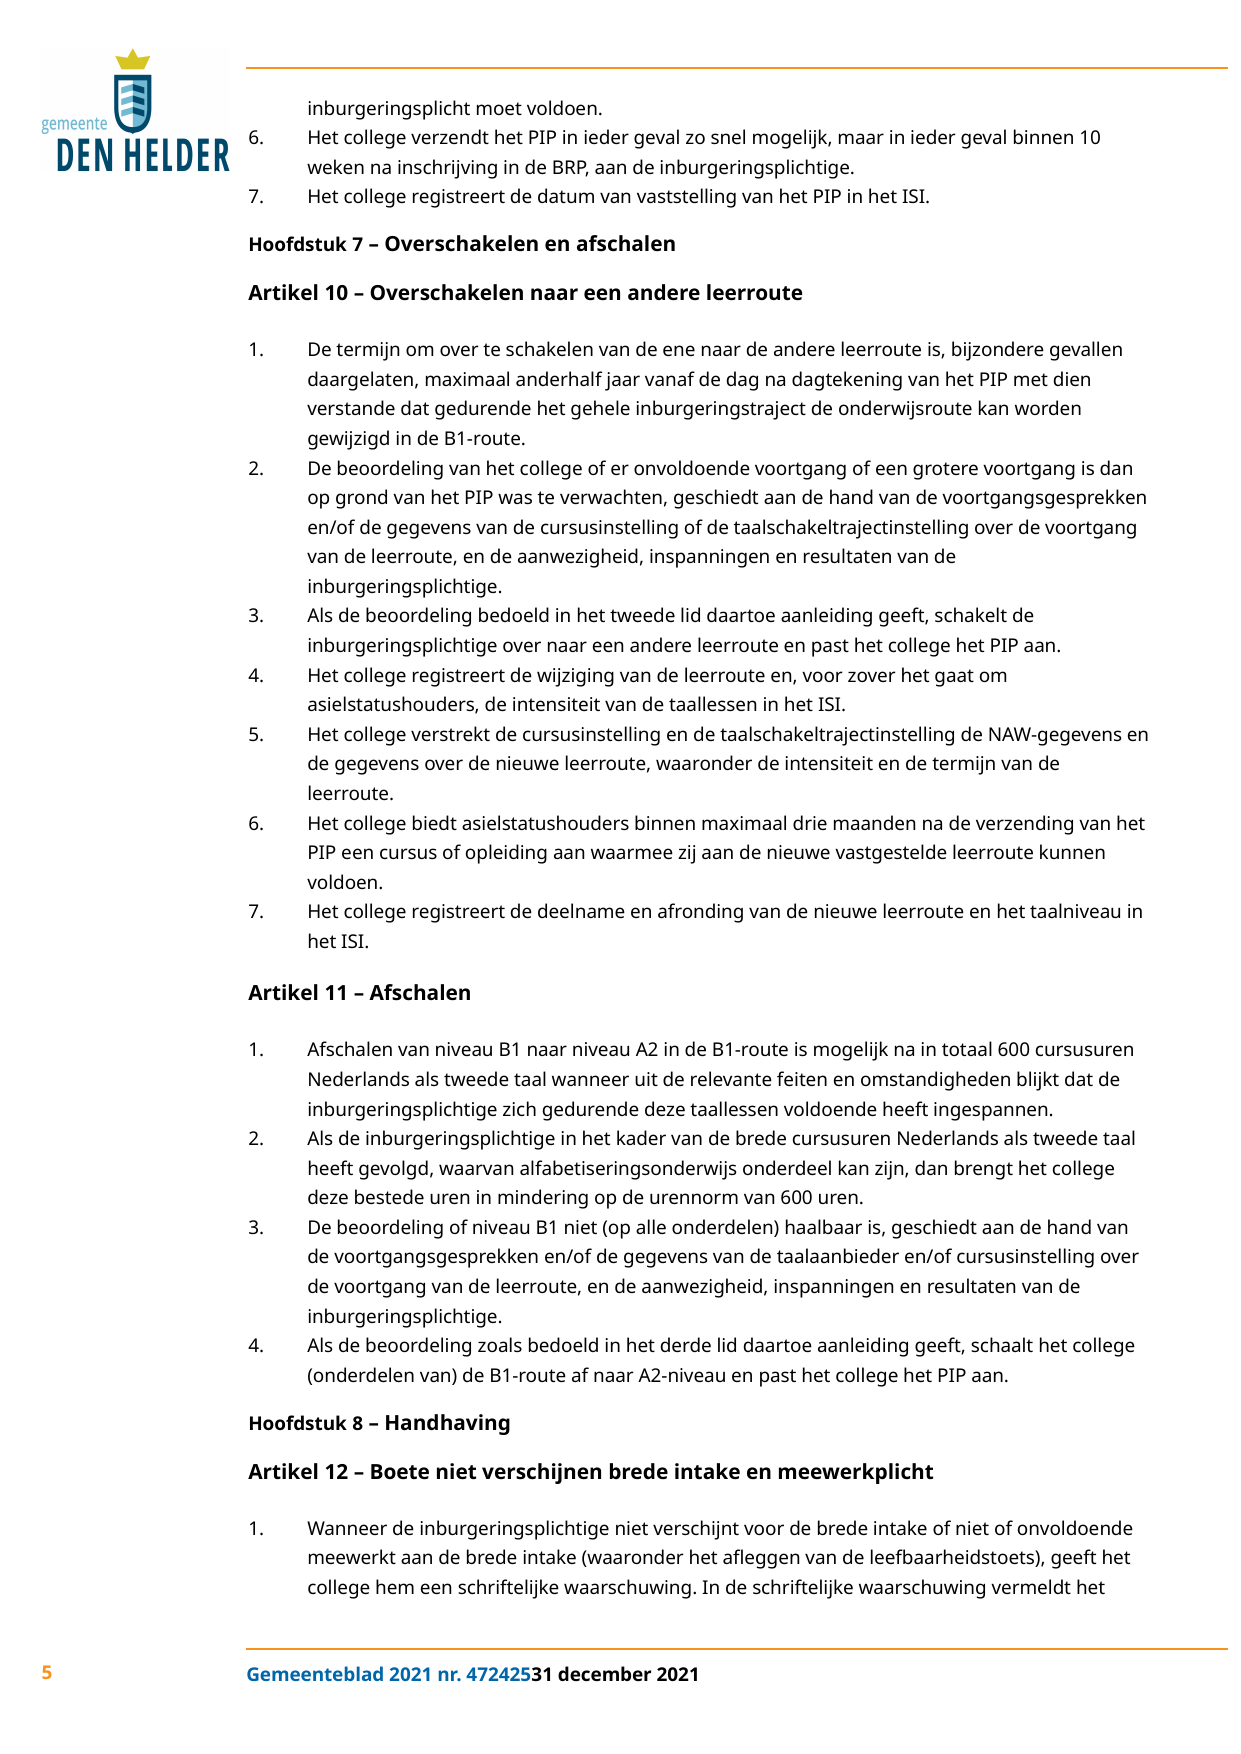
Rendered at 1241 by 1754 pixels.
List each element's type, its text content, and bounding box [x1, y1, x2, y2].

list De beoordeling van het college of er onvoldoende voortgang of een grotere voortgang is dan op grond van het PIP was te verwachten, geschiedt aan de hand van de voortgangsgesprekken en/of de gegevens van de cursusinstelling of de taalschakeltrajectinstelling over de voortgang van de leerroute, en de aanwezigheid, inspanningen en resultaten van de inburgeringsplichtige. [248, 455, 1152, 599]
list Het college verstrekt de cursusinstelling en de taalschakeltrajectinstelling de NAW-gegevens en de gegevens over de nieuwe leerroute, waaronder de intensiteit en de termijn van de leerroute. [248, 721, 1152, 806]
list Als de beoordeling bedoeld in het tweede lid daartoe aanleiding geeft, schakelt de inburgeringsplichtige over naar een andere leerroute en past het college het PIP aan. [248, 603, 1152, 658]
text Artikel 10 – Overschakelen naar een andere leerroute [248, 278, 1152, 307]
text Hoofdstuk 7 – Overschakelen en afschalen [248, 229, 1152, 258]
list Het college registreert de datum van vaststelling van het PIP in het ISI. [248, 183, 1152, 209]
list De beoordeling of niveau B1 niet (op alle onderdelen) haalbaar is, geschiedt aan de hand van de voortgangsgesprekken en/of de gegevens van de taalaanbieder en/of cursusinstelling over de voortgang van de leerroute, en de aanwezigheid, inspanningen en resultaten van de inburgeringsplichtige. [248, 1214, 1152, 1328]
list Als de beoordeling zoals bedoeld in het derde lid daartoe aanleiding geeft, schaalt het college (onderdelen van) de B1-route af naar A2-niveau en past het college het PIP aan. [248, 1332, 1152, 1388]
list Het college registreert de wijziging van de leerroute en, voor zover het gaat om asielstatushouders, de intensiteit van de taallessen in het ISI. [248, 662, 1152, 717]
list Het college biedt asielstatushouders binnen maximaal drie maanden na de verzending van het PIP een cursus of opleiding aan waarmee zij aan de nieuwe vastgestelde leerroute kunnen voldoen. [248, 810, 1152, 895]
text Artikel 12 – Boete niet verschijnen brede intake en meewerkplicht [248, 1457, 1152, 1485]
text Hoofdstuk 8 – Handhaving [248, 1408, 1152, 1436]
list Afschalen van niveau B1 naar niveau A2 in de B1-route is mogelijk na in totaal 600 cursusuren Nederlands als tweede taal wanneer uit de relevante feiten en omstandigheden blijkt dat de inburgeringsplichtige zich gedurende deze taallessen voldoende heeft ingespannen. [248, 1037, 1152, 1121]
list De termijn om over te schakelen van de ene naar de andere leerroute is, bijzondere gevallen daargelaten, maximaal anderhalf jaar vanaf de dag na dagtekening van het PIP met dien verstande dat gedurende het gehele inburgeringstraject de onderwijsroute kan worden gewijzigd in de B1-route. [248, 336, 1152, 451]
picture [63, 144, 68, 165]
list inburgeringsplicht moet voldoen. [248, 95, 1152, 121]
picture [100, 154, 106, 172]
picture [220, 160, 224, 172]
text Artikel 11 – Afschalen [248, 978, 1152, 1007]
list Wanneer de inburgeringsplichtige niet verschijnt voor de brede intake of niet of onvoldoende meewerkt aan de brede intake (waaronder het afleggen van de leefbaarheidstoets), geeft het college hem een schriftelijke waarschuwing. In de schriftelijke waarschuwing vermeldt het [248, 1515, 1152, 1600]
picture [130, 157, 135, 172]
list Het college registreert de deelname en afronding van de nieuwe leerroute en het taalniveau in het ISI. [248, 898, 1152, 954]
list Als de inburgeringsplichtige in het kader van de brede cursusuren Nederlands als tweede taal heeft gevolgd, waarvan alfabetiseringsonderwijs onderdeel kan zijn, dan brengt het college deze bestede uren in mindering op de urennorm van 600 uren. [248, 1125, 1152, 1210]
picture [182, 144, 187, 165]
list Het college verzendt het PIP in ieder geval zo snel mogelijk, maar in ieder geval binnen 10 weken na inschrijving in de BRP, aan de inburgeringsplichtige. [248, 124, 1152, 180]
picture [41, 47, 231, 172]
